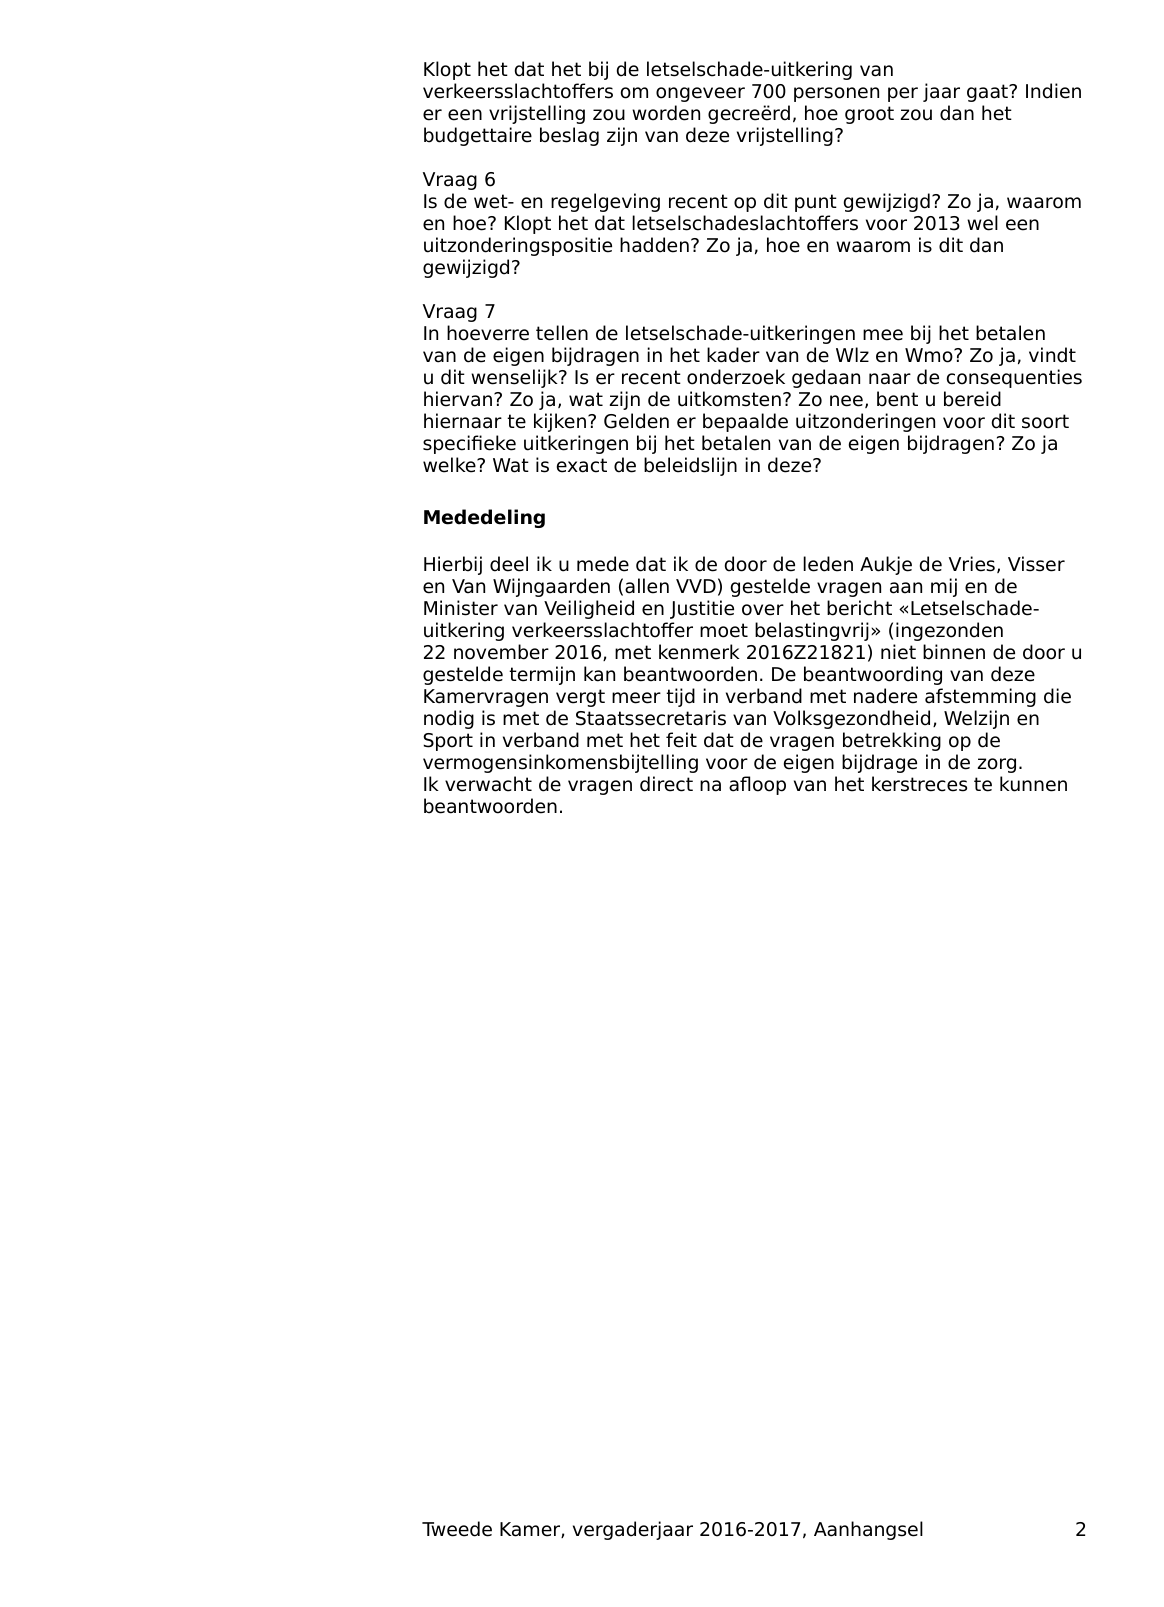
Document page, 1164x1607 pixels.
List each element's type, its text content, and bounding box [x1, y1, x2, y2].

text Ik verwacht de vragen direct na afloop van het kerstreces te kunnen beantwoorden. [422, 774, 1087, 818]
text Hierbij deel ik u mede dat ik de door de leden Aukje de Vries, Visser en Van Wijngaarden (allen VVD) gestelde vragen aan mij en de Minister van Veiligheid en Justitie over het bericht «Letselschade-uitkering verkeersslachtoffer moet belastingvrij» (ingezonden 22 november 2016, met kenmerk 2016Z21821) niet binnen de door u gestelde termijn kan beantwoorden. De beantwoording van deze Kamervragen vergt meer tijd in verband met nadere afstemming die nodig is met de Staatssecretaris van Volksgezondheid, Welzijn en Sport in verband met het feit dat de vragen betrekking op de vermogensinkomensbijtelling voor de eigen bijdrage in de zorg. [422, 554, 1087, 774]
text Klopt het dat het bij de letselschade-uitkering van verkeersslachtoffers om ongeveer 700 personen per jaar gaat? Indien er een vrijstelling zou worden gecreërd, hoe groot zou dan het budgettaire beslag zijn van deze vrijstelling? [422, 59, 1087, 147]
text In hoeverre tellen de letselschade-uitkeringen mee bij het betalen van de eigen bijdragen in het kader van de Wlz en Wmo? Zo ja, vindt u dit wenselijk? Is er recent onderzoek gedaan naar de consequenties hiervan? Zo ja, wat zijn de uitkomsten? Zo nee, bent u bereid hiernaar te kijken? Gelden er bepaalde uitzonderingen voor dit soort specifieke uitkeringen bij het betalen van de eigen bijdragen? Zo ja welke? Wat is exact de beleidslijn in deze? [422, 323, 1087, 477]
text Vraag 7 [422, 301, 1087, 323]
subtitle Mededeling [422, 507, 1087, 529]
text Is de wet- en regelgeving recent op dit punt gewijzigd? Zo ja, waarom en hoe? Klopt het dat letselschadeslachtoffers voor 2013 wel een uitzonderingspositie hadden? Zo ja, hoe en waarom is dit dan gewijzigd? [422, 191, 1087, 279]
text Vraag 6 [422, 169, 1087, 191]
